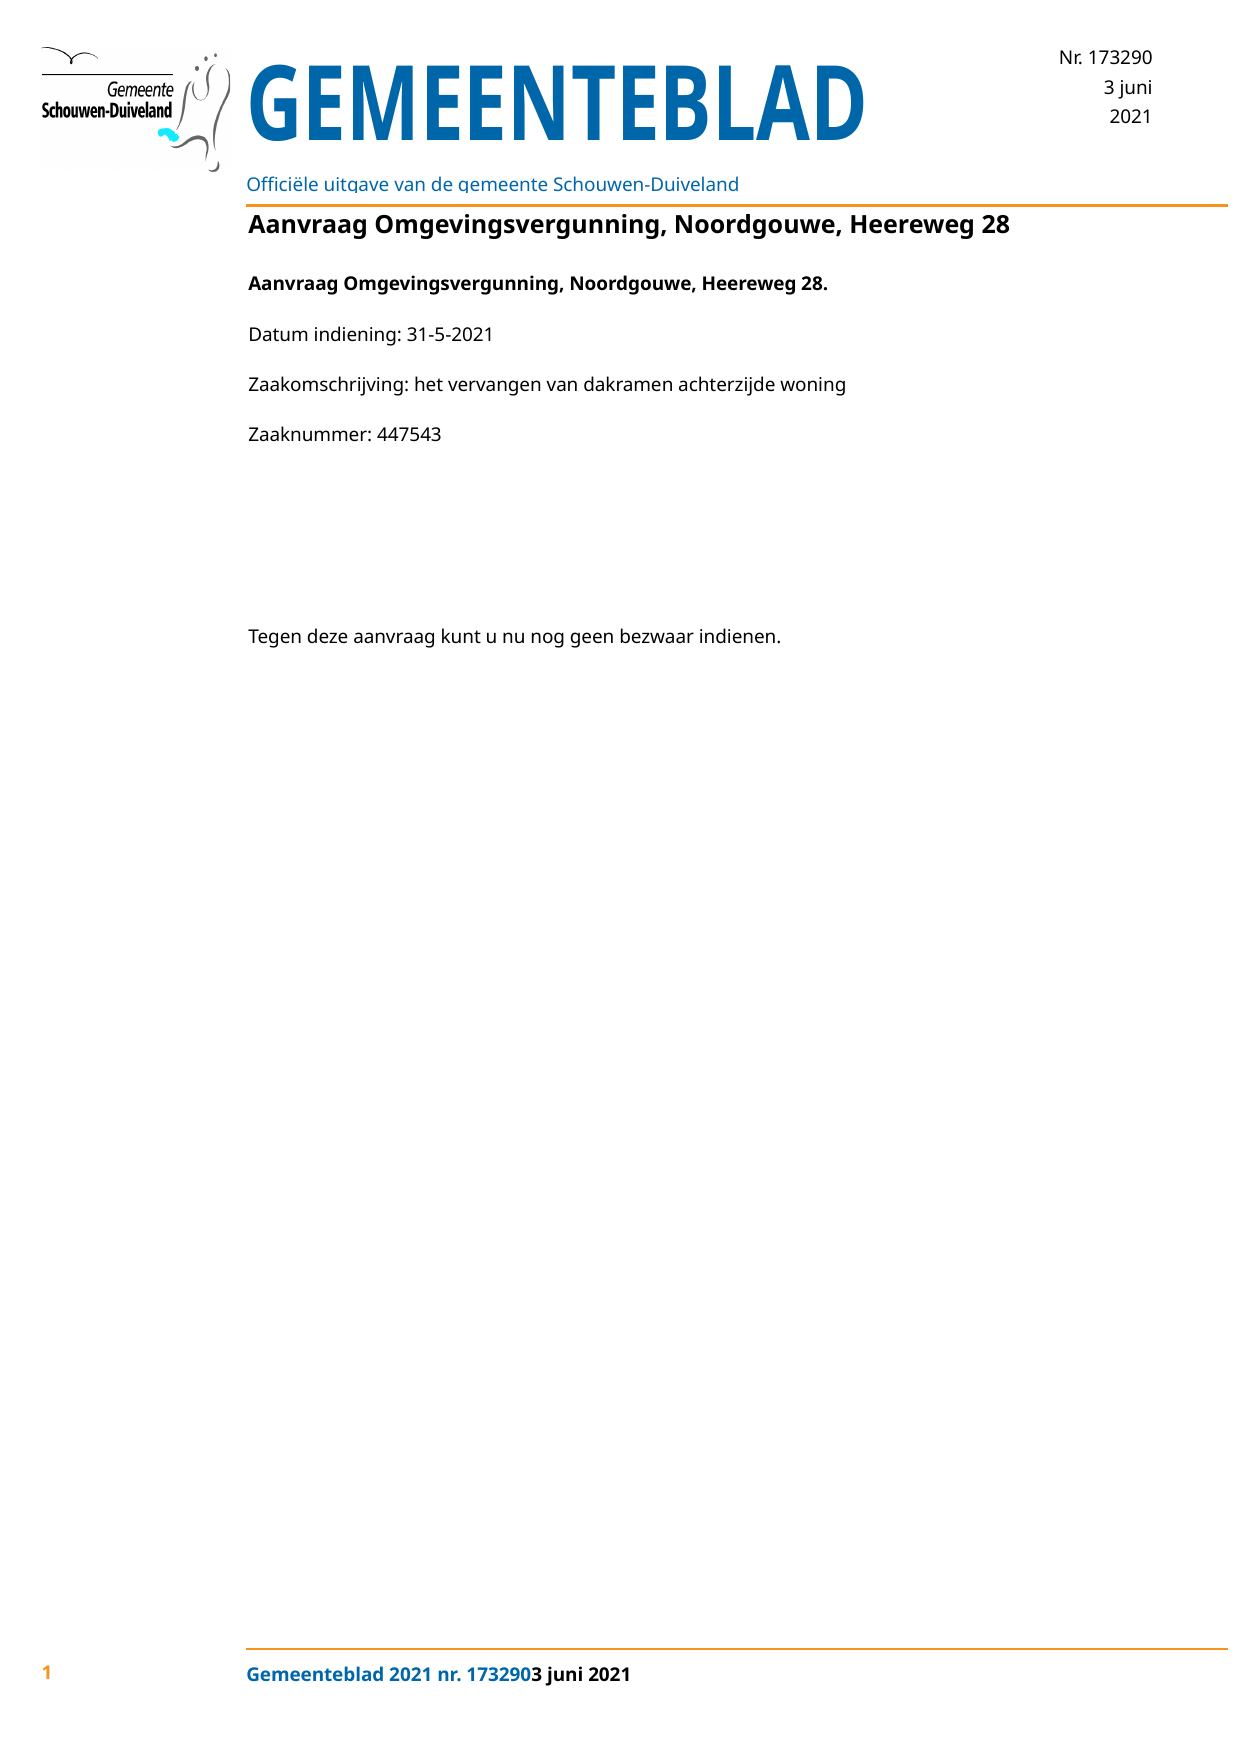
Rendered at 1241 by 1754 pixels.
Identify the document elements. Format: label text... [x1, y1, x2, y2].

text Zaakomschrijving: het vervangen van dakramen achterzijde woning [248, 371, 1152, 397]
text Datum indiening: 31-5-2021 [248, 321, 1152, 346]
text Aanvraag Omgevingsvergunning, Noordgouwe, Heereweg 28 [248, 207, 1152, 241]
picture [41, 47, 231, 172]
text Tegen deze aanvraag kunt u nu nog geen bezwaar indienen. [248, 623, 1152, 649]
text Aanvraag Omgevingsvergunning, Noordgouwe, Heereweg 28. [248, 270, 1152, 296]
text Zaaknummer: 447543 [248, 422, 1152, 447]
